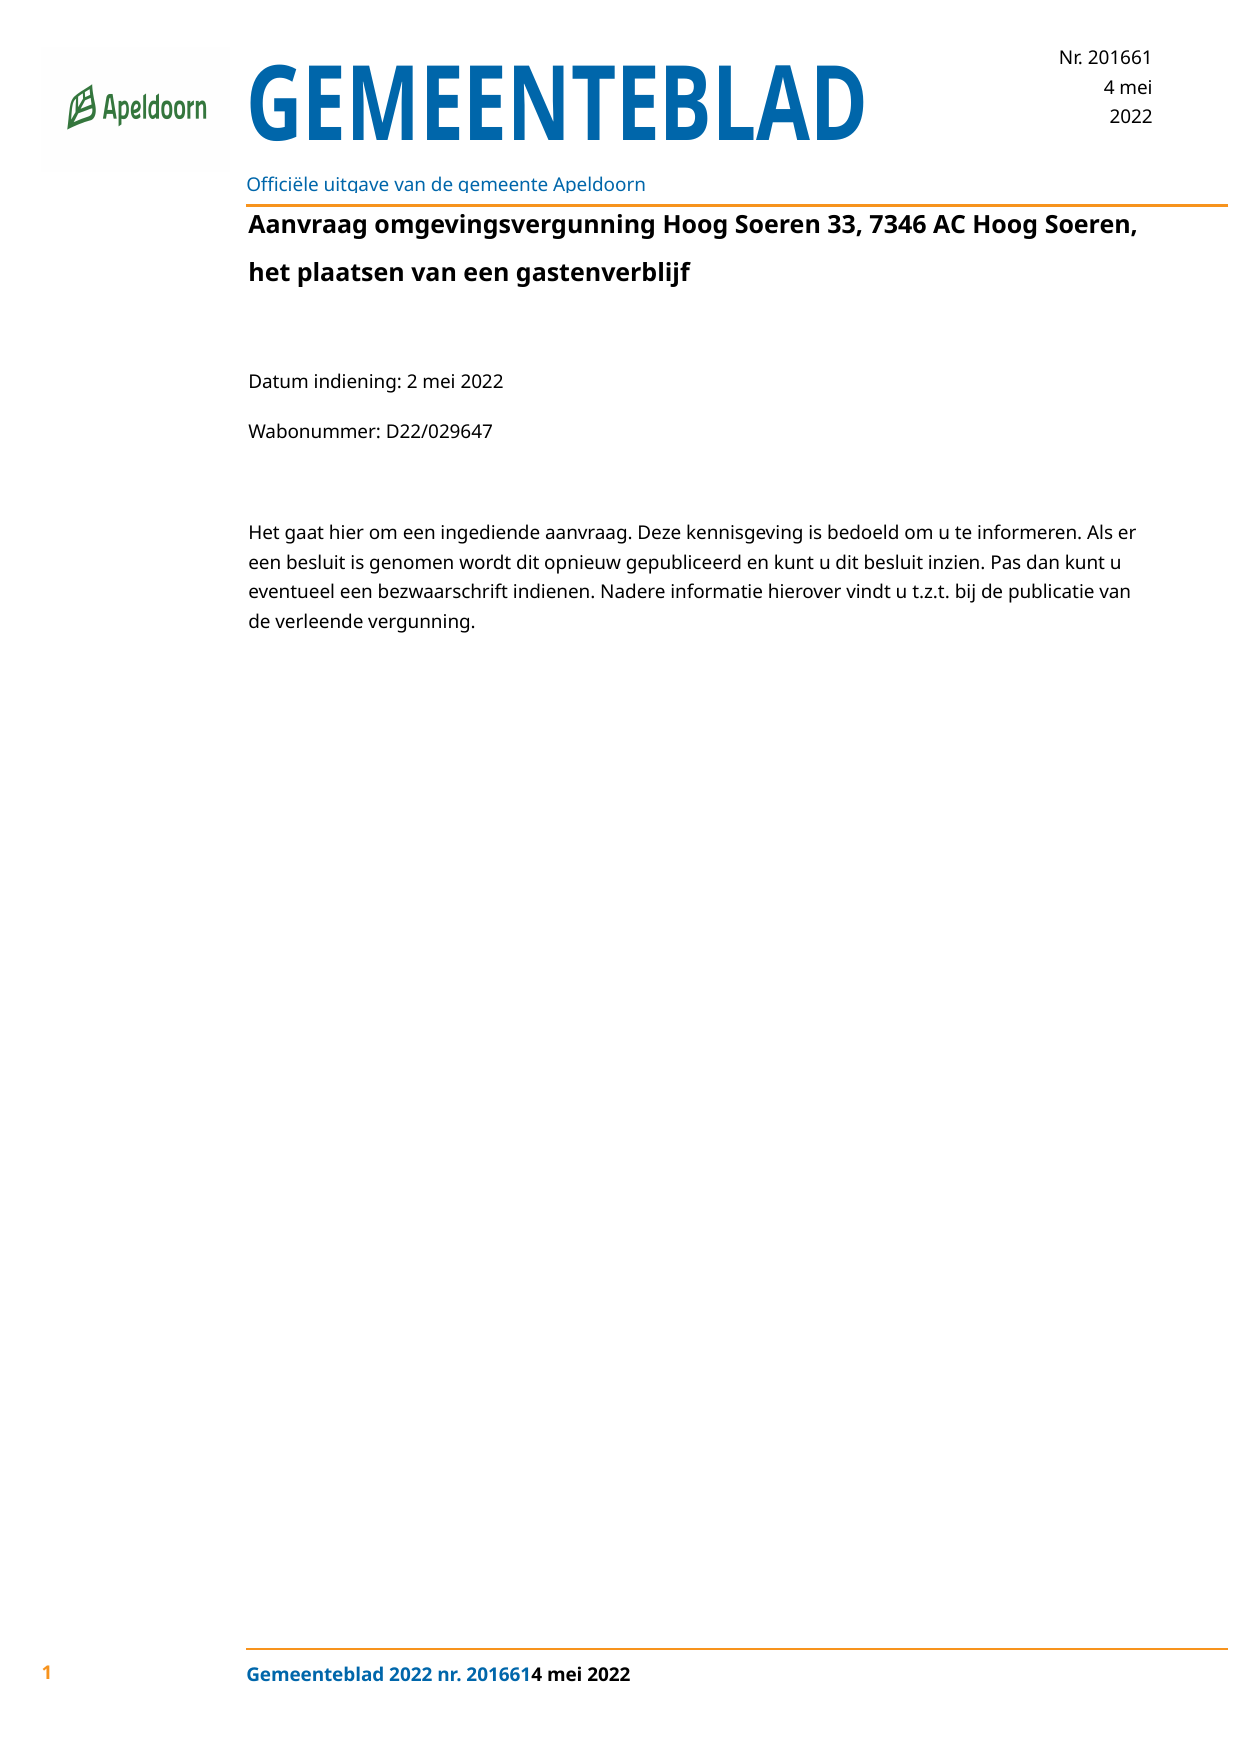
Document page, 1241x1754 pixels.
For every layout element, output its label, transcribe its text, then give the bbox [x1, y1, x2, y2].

text Wabonummer: D22/029647 [248, 419, 1152, 444]
text Het gaat hier om een ingediende aanvraag. Deze kennisgeving is bedoeld om u te informeren. Als er een besluit is genomen wordt dit opnieuw gepubliceerd en kunt u dit besluit inzien. Pas dan kunt u eventueel een bezwaarschrift indienen. Nadere informatie hierover vindt u t.z.t. bij de publicatie van de verleende vergunning. [248, 519, 1152, 634]
text Aanvraag omgevingsvergunning Hoog Soeren 33, 7346 AC Hoog Soeren, het plaatsen van een gastenverblijf [248, 207, 1152, 288]
text Datum indiening: 2 mei 2022 [248, 368, 1152, 394]
picture [41, 47, 231, 172]
